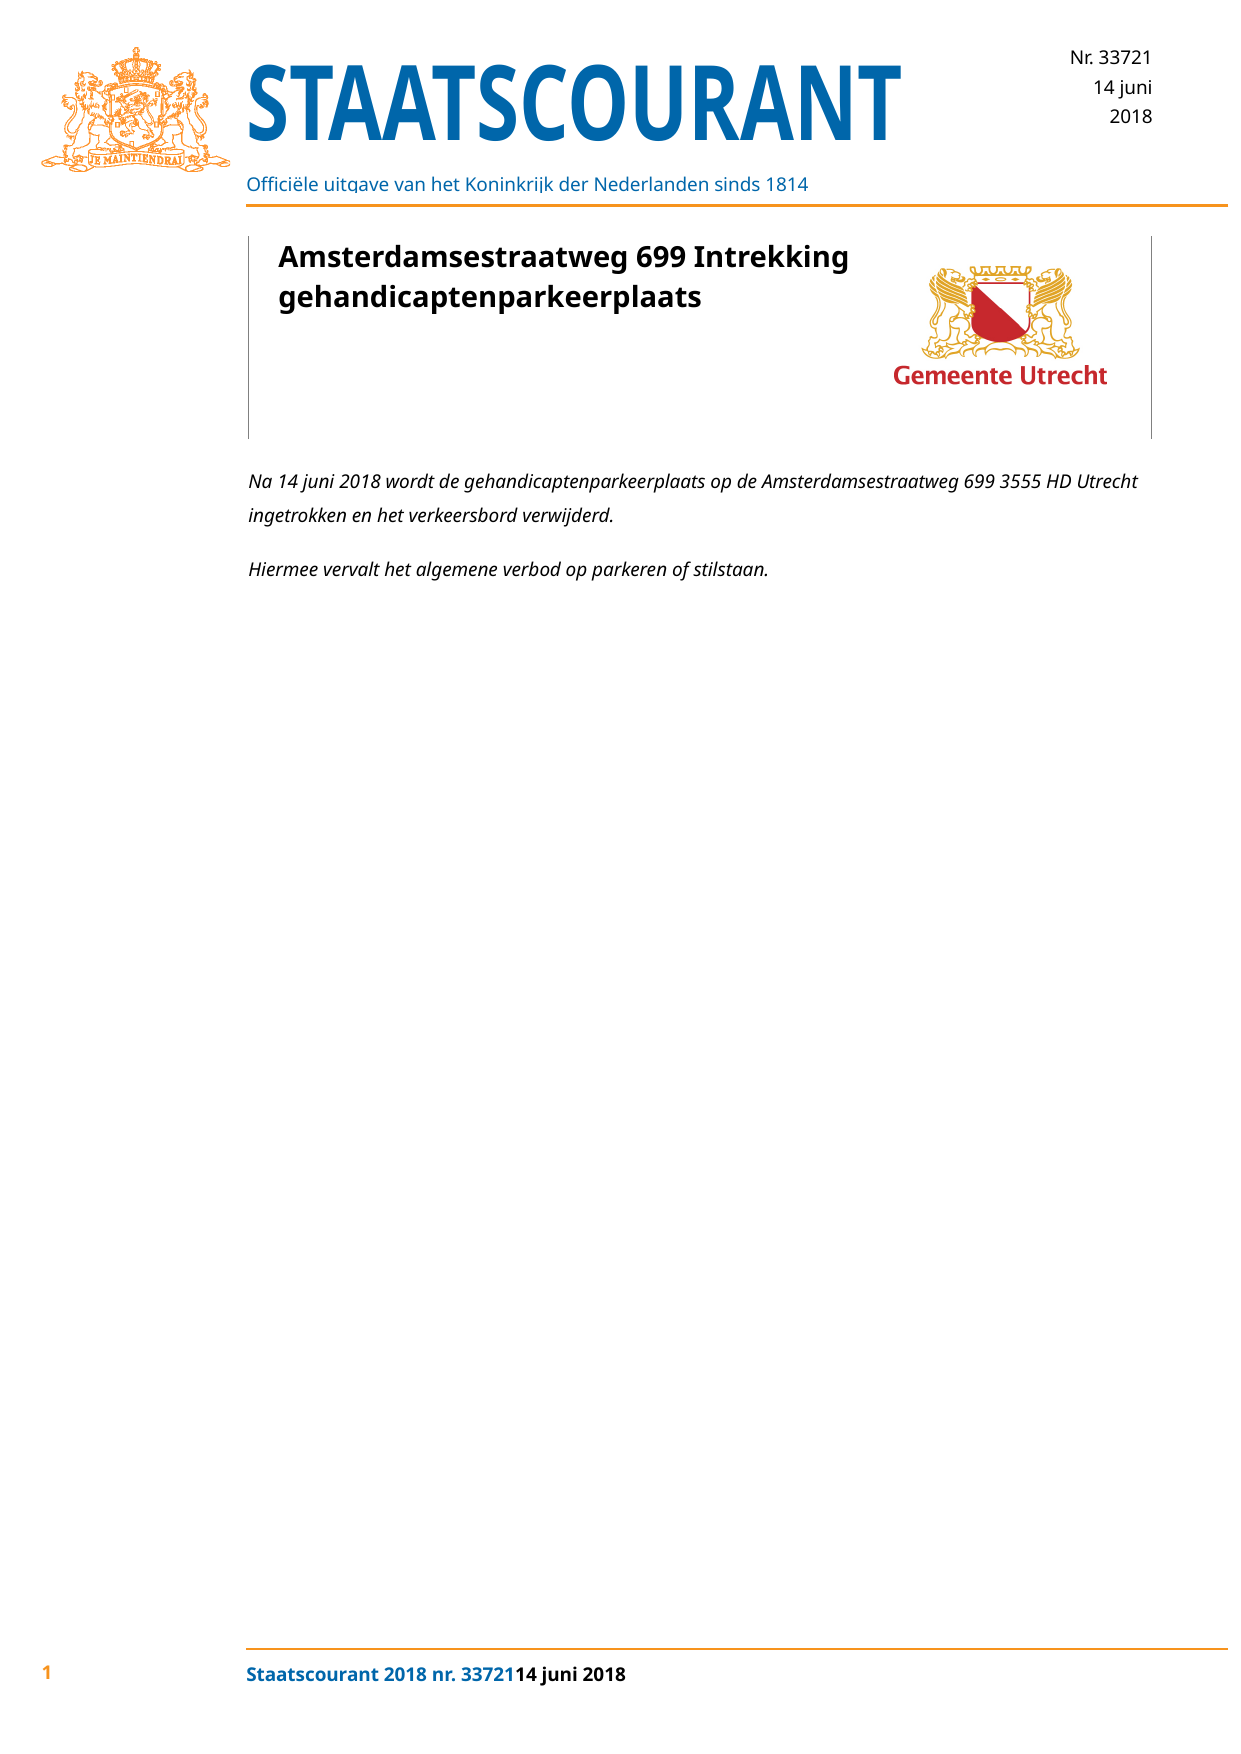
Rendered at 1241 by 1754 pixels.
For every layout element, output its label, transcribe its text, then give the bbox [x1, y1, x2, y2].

table_header [850, 236, 882, 413]
text Hiermee vervalt het algemene verbod op parkeren of stilstaan. [248, 556, 1152, 582]
picture [882, 236, 1119, 414]
table_header [850, 414, 1151, 439]
table_header Amsterdamsestraatweg 699 Intrekking gehandicaptenparkeerplaats [249, 236, 850, 439]
text Na 14 juni 2018 wordt de gehandicaptenparkeerplaats op de Amsterdamsestraatweg 699 3555 HD Utrecht ingetrokken en het verkeersbord verwijderd. [248, 469, 1152, 528]
picture [41, 47, 231, 172]
table_header [1119, 236, 1151, 413]
